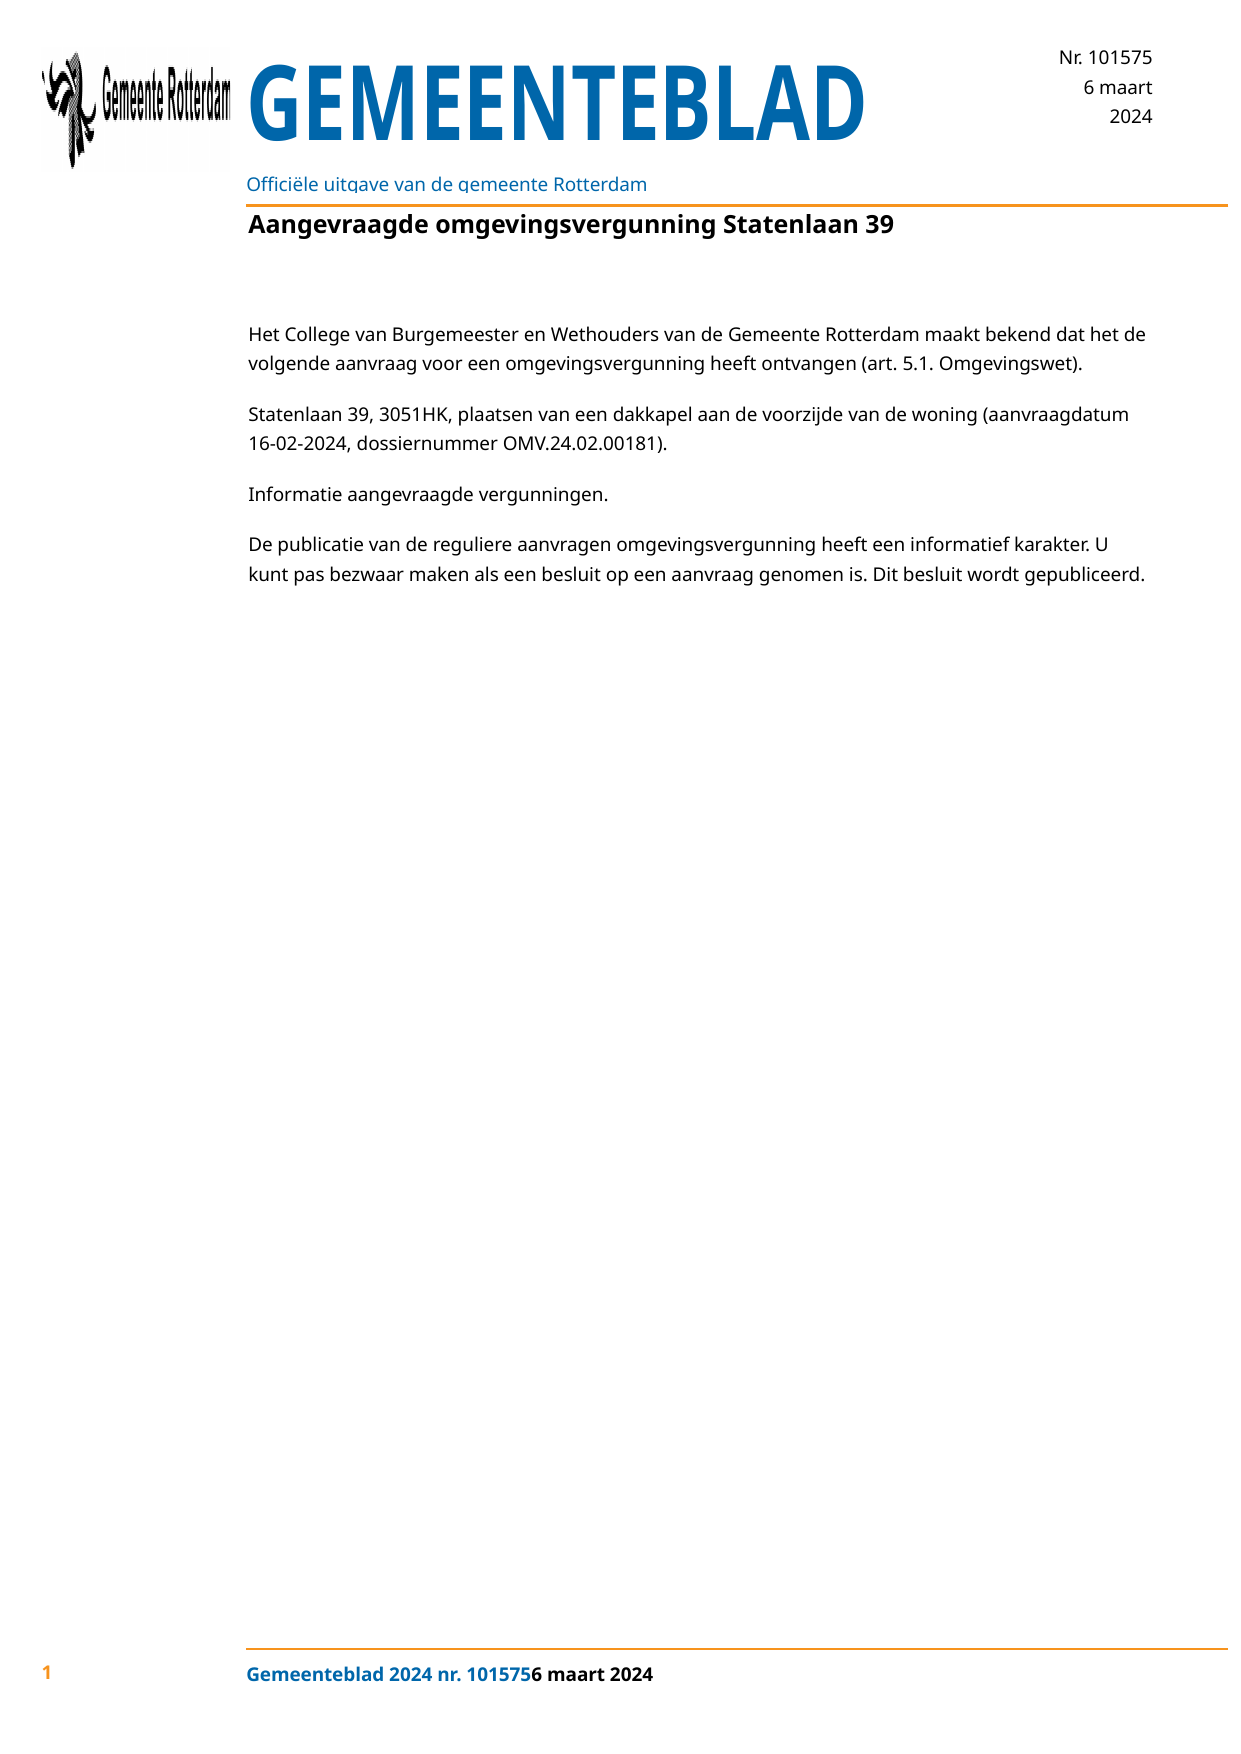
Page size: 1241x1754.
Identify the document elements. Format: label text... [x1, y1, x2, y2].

text Statenlaan 39, 3051HK, plaatsen van een dakkapel aan de voorzijde van de woning (aanvraagdatum 16-02-2024, dossiernummer OMV.24.02.00181). [248, 401, 1152, 456]
picture [41, 47, 231, 172]
text De publicatie van de reguliere aanvragen omgevingsvergunning heeft een informatief karakter. U kunt pas bezwaar maken als een besluit op een aanvraag genomen is. Dit besluit wordt gepubliceerd. [248, 531, 1152, 586]
text Aangevraagde omgevingsvergunning Statenlaan 39 [248, 207, 1152, 241]
text Informatie aangevraagde vergunningen. [248, 481, 1152, 506]
text Het College van Burgemeester en Wethouders van de Gemeente Rotterdam maakt bekend dat het de volgende aanvraag voor een omgevingsvergunning heeft ontvangen (art. 5.1. Omgevingswet). [248, 321, 1152, 376]
